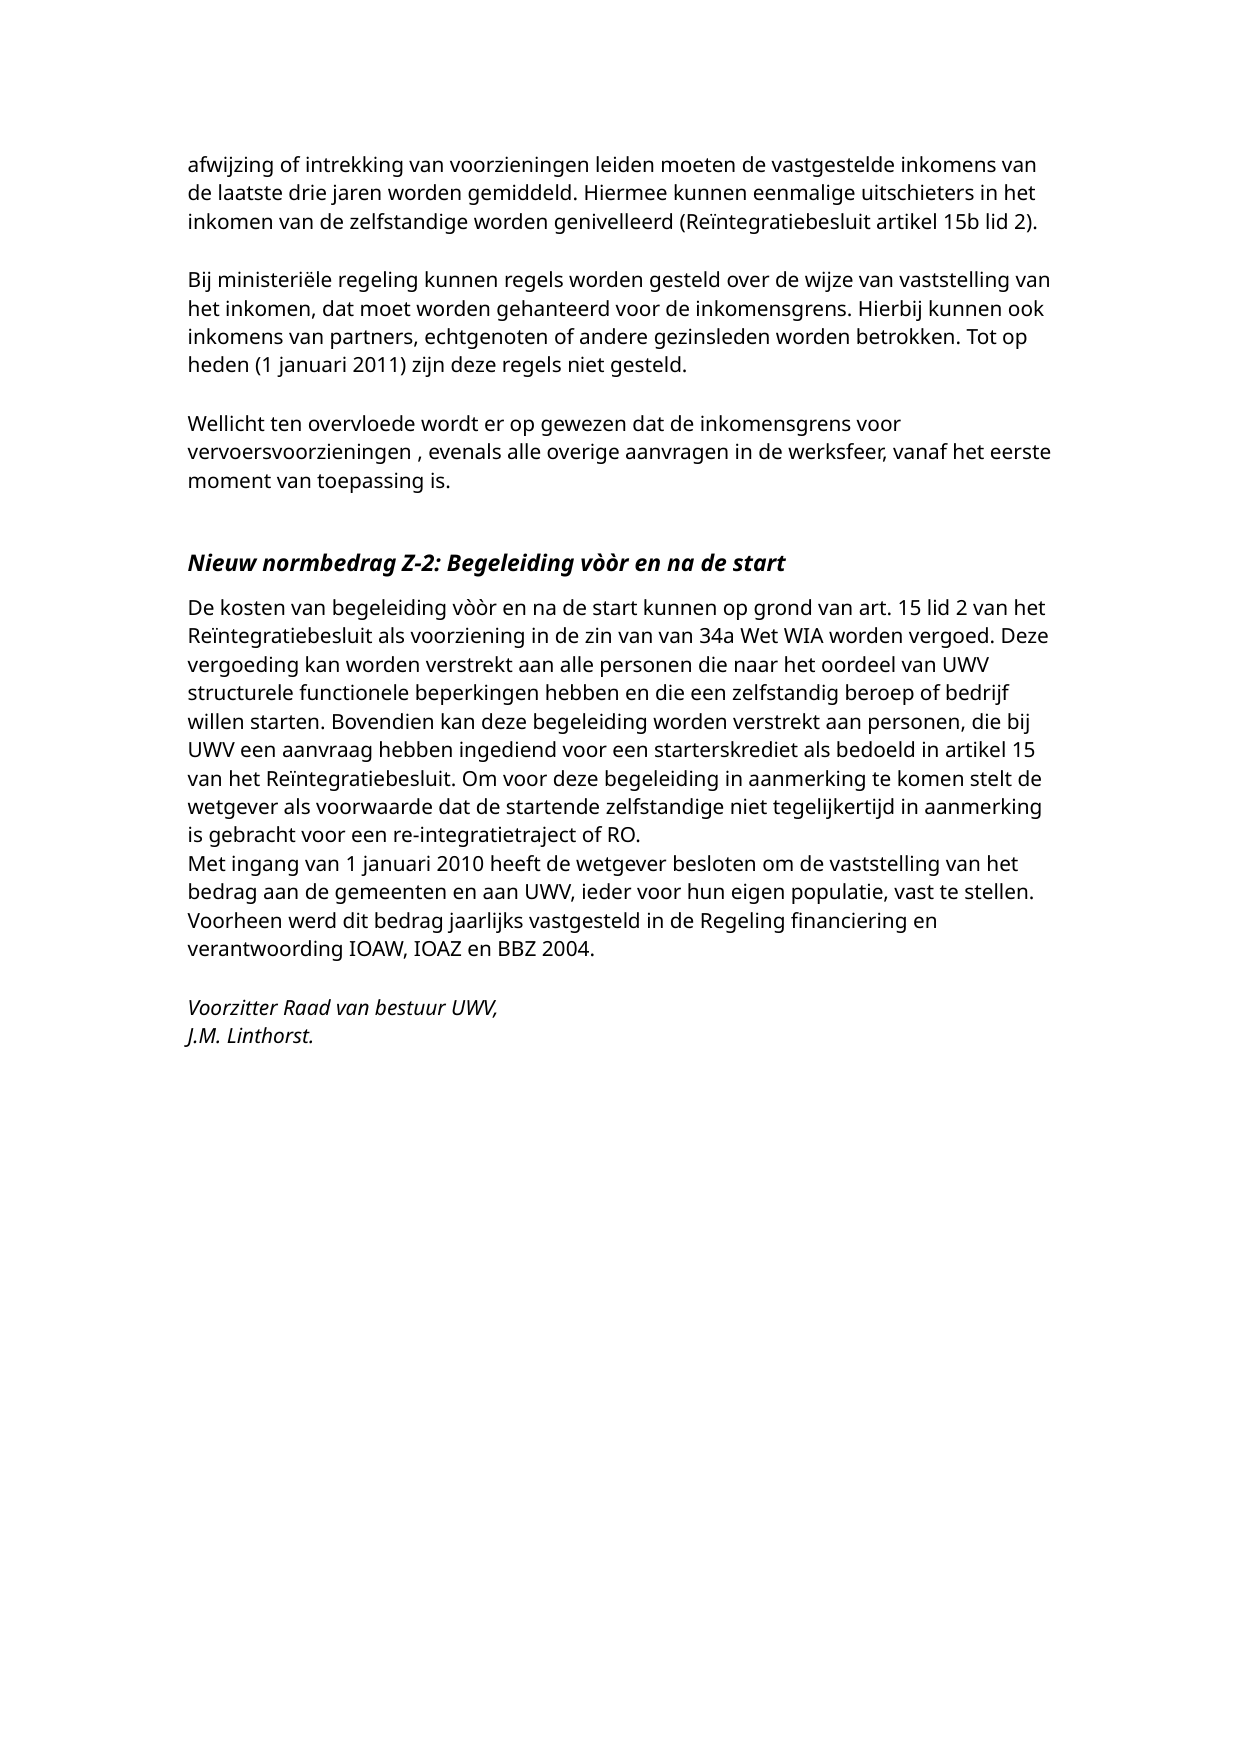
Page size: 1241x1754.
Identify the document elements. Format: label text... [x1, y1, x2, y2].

text Voorzitter Raad van bestuur UWV, [187, 993, 1053, 1021]
text Met ingang van 1 januari 2010 heeft de wetgever besloten om de vaststelling van het bedrag aan de gemeenten en aan UWV, ieder voor hun eigen populatie, vast te stellen. Voorheen werd dit bedrag jaarlijks vastgesteld in de Regeling financiering en verantwoording IOAW, IOAZ en BBZ 2004. [187, 849, 1053, 963]
text J.M. Linthorst. [187, 1021, 1053, 1050]
text De kosten van begeleiding vòòr en na de start kunnen op grond van art. 15 lid 2 van het Reïntegratiebesluit als voorziening in de zin van van 34a Wet WIA worden vergoed. Deze vergoeding kan worden verstrekt aan alle personen die naar het oordeel van UWV structurele functionele beperkingen hebben en die een zelfstandig beroep of bedrijf willen starten. Bovendien kan deze begeleiding worden verstrekt aan personen, die bij UWV een aanvraag hebben ingediend voor een starterskrediet als bedoeld in artikel 15 van het Reïntegratiebesluit. Om voor deze begeleiding in aanmerking te komen stelt de wetgever als voorwaarde dat de startende zelfstandige niet tegelijkertijd in aanmerking is gebracht voor een re-integratietraject of RO. [187, 593, 1053, 849]
text afwijzing of intrekking van voorzieningen leiden moeten de vastgestelde inkomens van de laatste drie jaren worden gemiddeld. Hiermee kunnen eenmalige uitschieters in het inkomen van de zelfstandige worden genivelleerd (Reïntegratiebesluit artikel 15b lid 2). [187, 150, 1053, 235]
subtitle Nieuw normbedrag Z-2: Begeleiding vòòr en na de start [187, 547, 1053, 578]
text Wellicht ten overvloede wordt er op gewezen dat de inkomensgrens voor vervoersvoorzieningen , evenals alle overige aanvragen in de werksfeer, vanaf het eerste moment van toepassing is. [187, 409, 1053, 494]
text Bij ministeriële regeling kunnen regels worden gesteld over de wijze van vaststelling van het inkomen, dat moet worden gehanteerd voor de inkomensgrens. Hierbij kunnen ook inkomens van partners, echtgenoten of andere gezinsleden worden betrokken. Tot op heden (1 januari 2011) zijn deze regels niet gesteld. [187, 265, 1053, 379]
